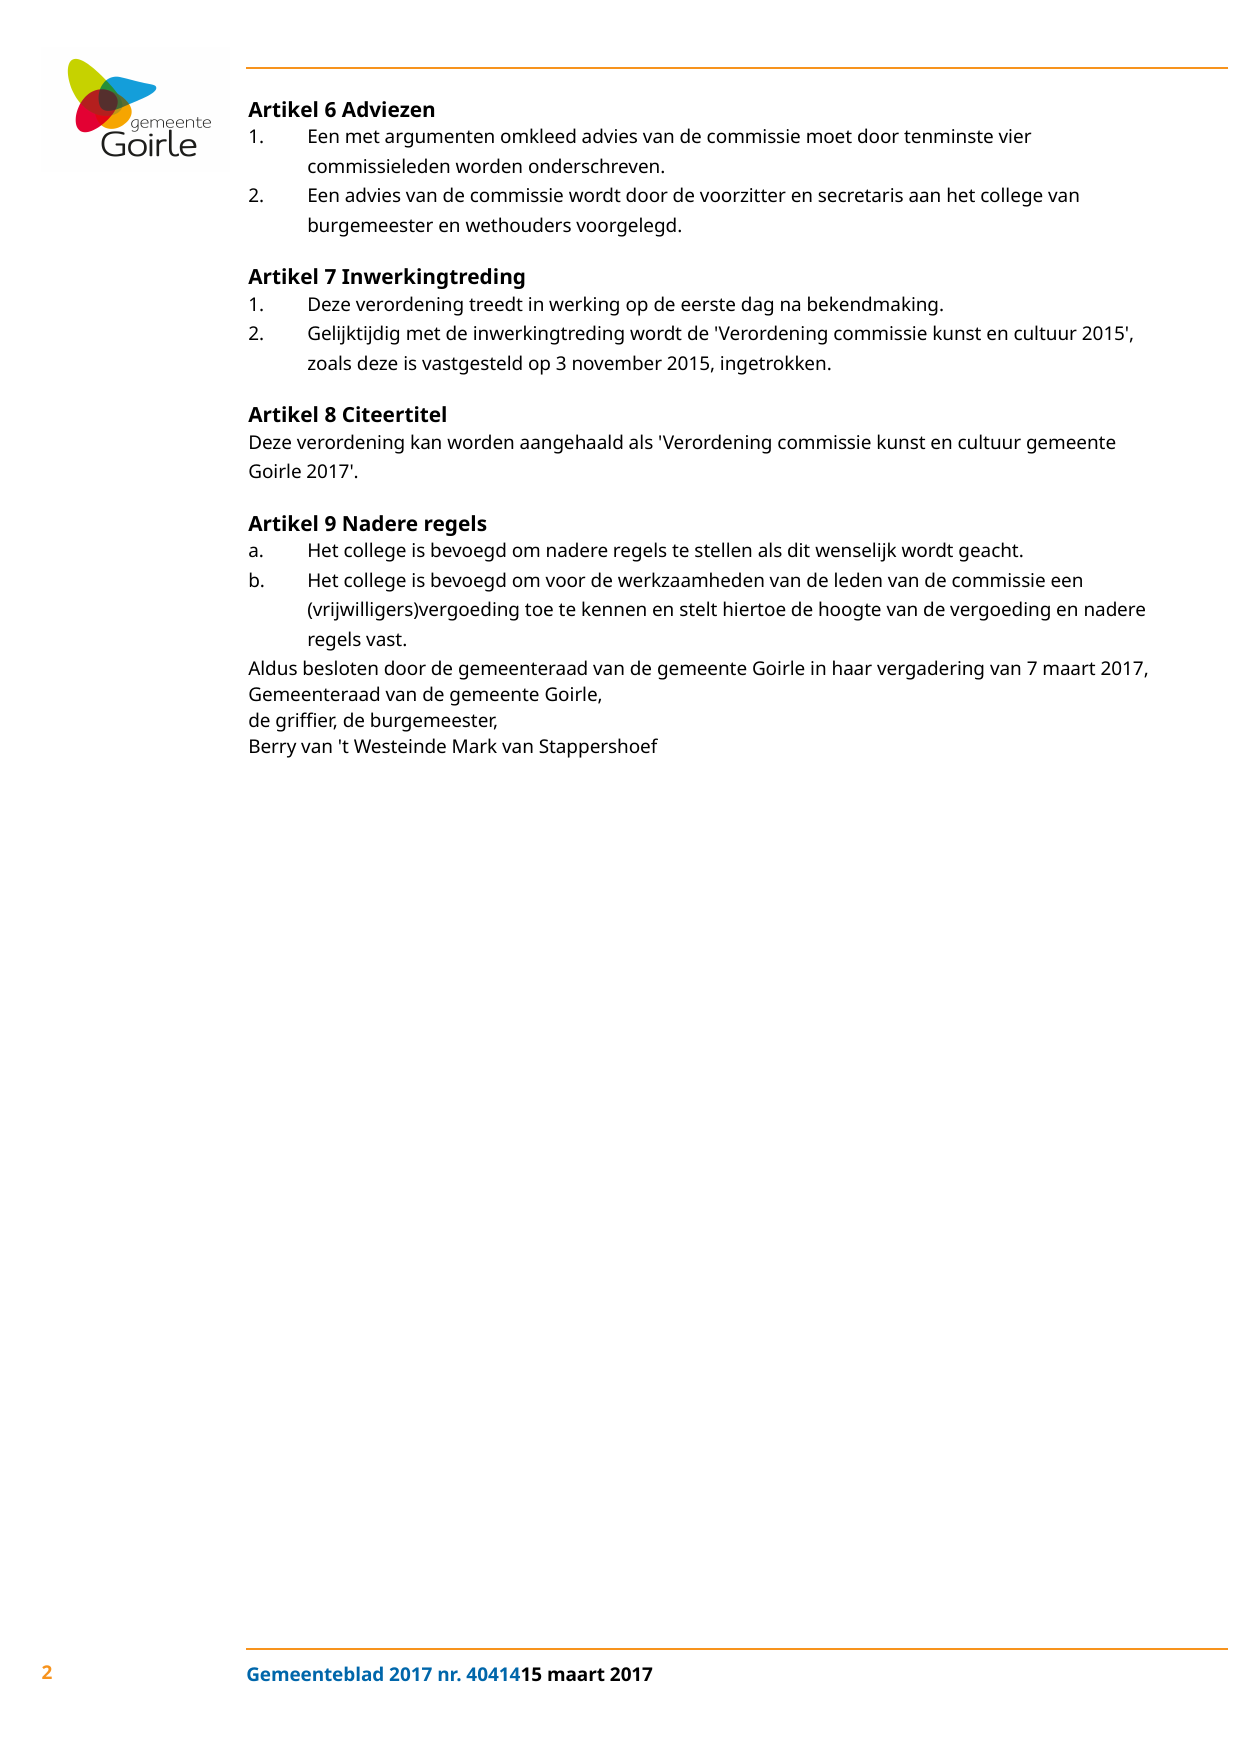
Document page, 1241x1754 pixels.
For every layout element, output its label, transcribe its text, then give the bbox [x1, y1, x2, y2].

picture [41, 47, 231, 172]
list Deze verordening treedt in werking op de eerste dag na bekendmaking. [248, 291, 1152, 317]
text Deze verordening kan worden aangehaald als 'Verordening commissie kunst en cultuur gemeente Goirle 2017'. [248, 429, 1152, 484]
text Artikel 7 Inwerkingtreding [248, 262, 1152, 291]
list Het college is bevoegd om voor de werkzaamheden van de leden van de commissie een (vrijwilligers)vergoeding toe te kennen en stelt hiertoe de hoogte van de vergoeding en nadere regels vast. [248, 567, 1152, 652]
text Aldus besloten door de gemeenteraad van de gemeente Goirle in haar vergadering van 7 maart 2017, [248, 656, 1152, 681]
list Een met argumenten omkleed advies van de commissie moet door tenminste vier commissieleden worden onderschreven. [248, 123, 1152, 178]
text Artikel 6 Adviezen [248, 95, 1152, 123]
list Een advies van de commissie wordt door de voorzitter en secretaris aan het college van burgemeester en wethouders voorgelegd. [248, 182, 1152, 238]
list Het college is bevoegd om nadere regels te stellen als dit wenselijk wordt geacht. [248, 537, 1152, 563]
text Gemeenteraad van de gemeente Goirle, [248, 681, 1152, 707]
text Artikel 9 Nadere regels [248, 509, 1152, 537]
text de griffier, de burgemeester, [248, 707, 1152, 733]
text Berry van 't Westeinde Mark van Stappershoef [248, 733, 1152, 758]
text Artikel 8 Citeertitel [248, 400, 1152, 429]
list Gelijktijdig met de inwerkingtreding wordt de 'Verordening commissie kunst en cultuur 2015', zoals deze is vastgesteld op 3 november 2015, ingetrokken. [248, 320, 1152, 376]
